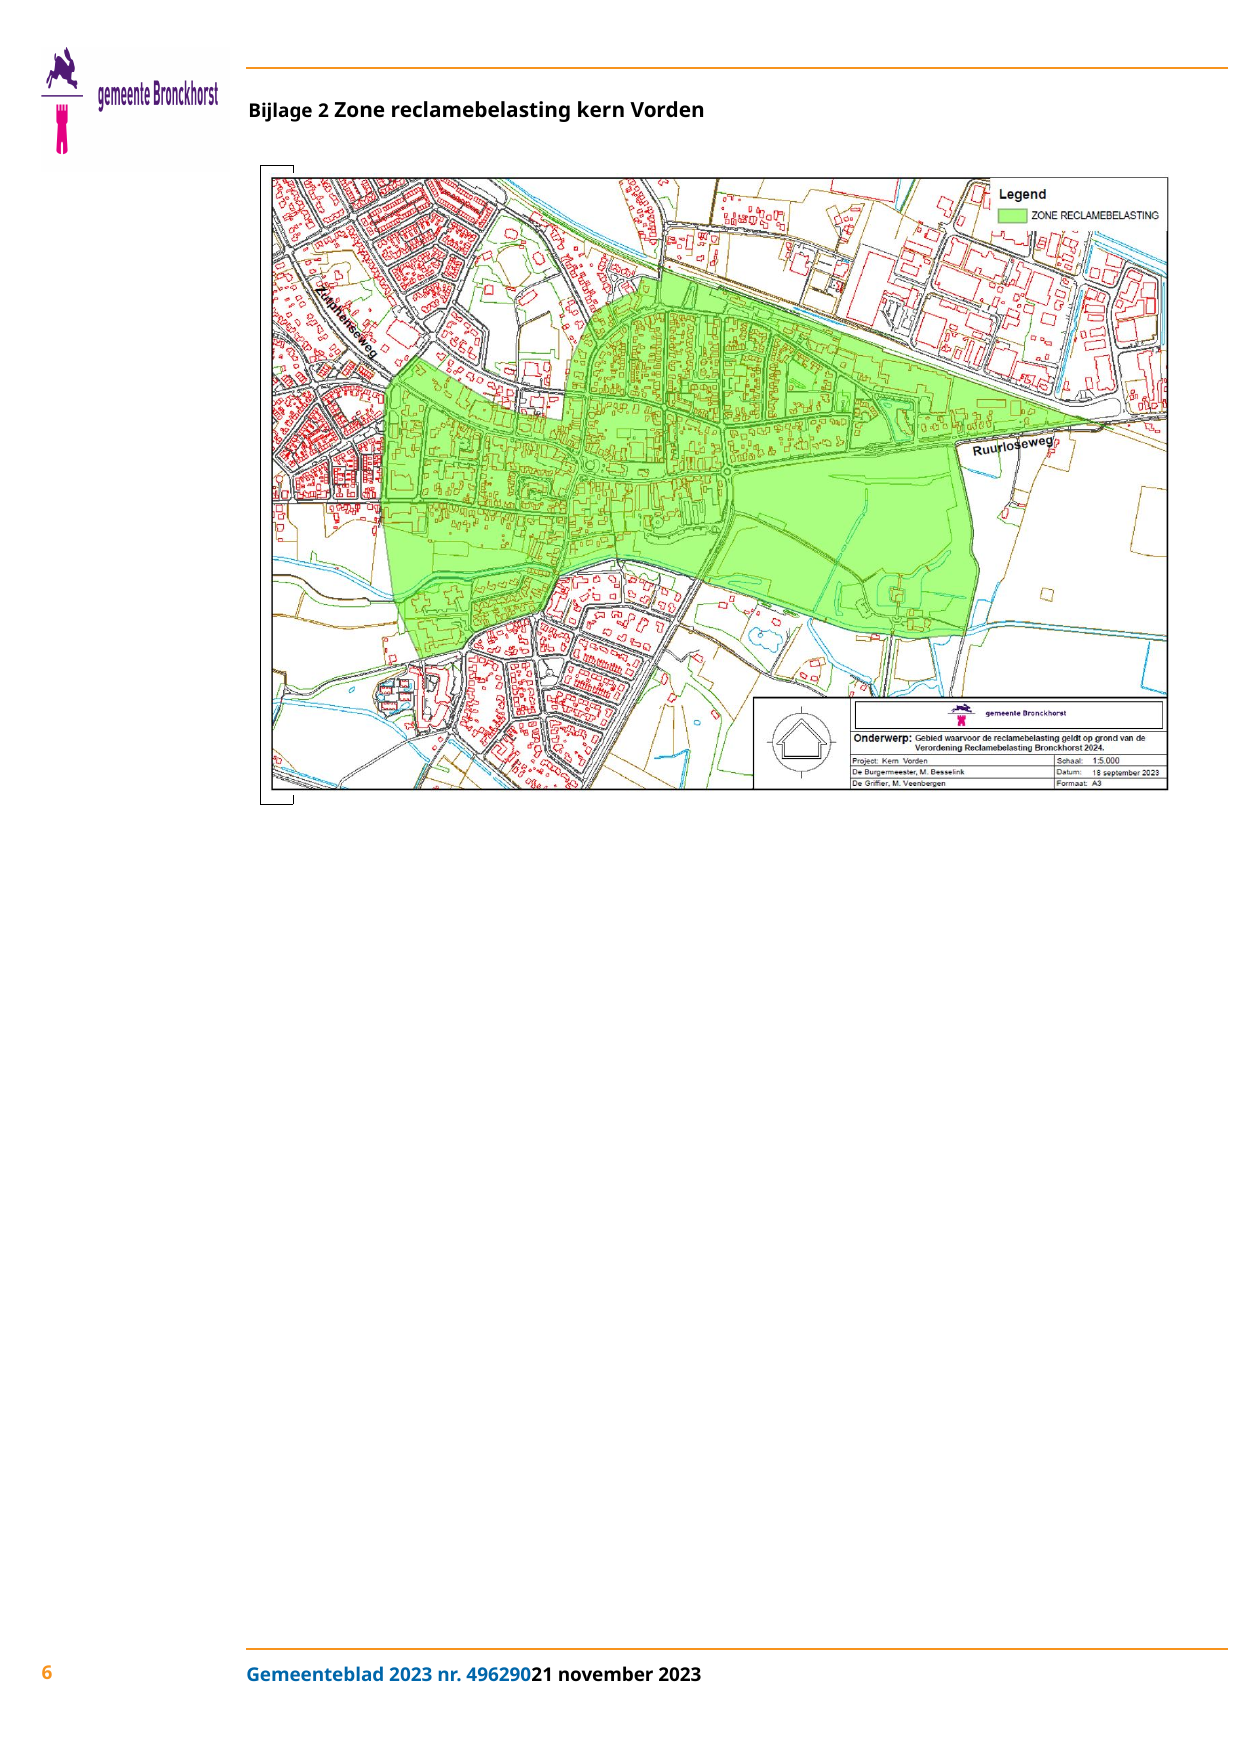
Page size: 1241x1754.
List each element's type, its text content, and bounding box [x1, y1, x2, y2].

picture [268, 173, 1173, 795]
text Bijlage 2 Zone reclamebelasting kern Vorden [248, 95, 1152, 123]
picture [41, 47, 231, 172]
